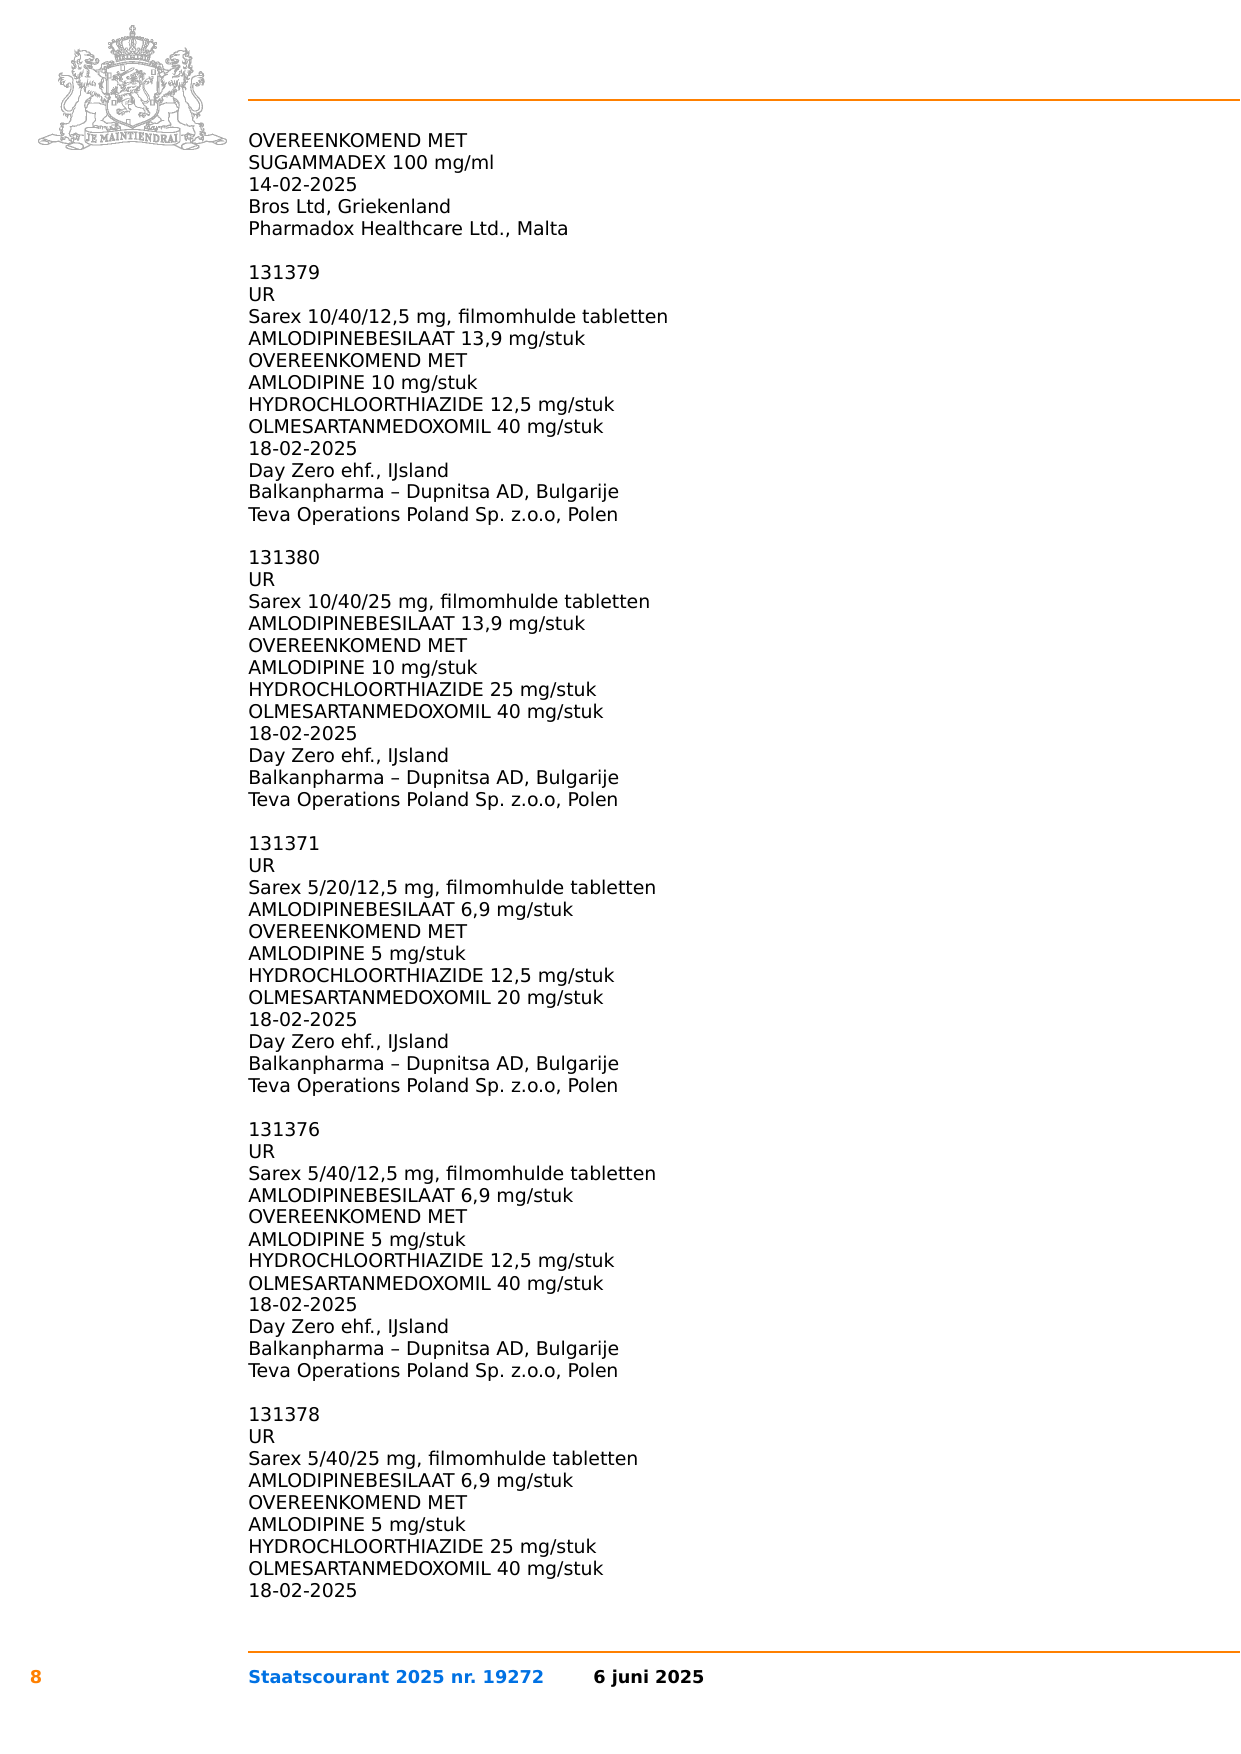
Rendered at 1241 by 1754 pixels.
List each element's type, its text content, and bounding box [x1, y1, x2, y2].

text Balkanpharma – Dupnitsa AD, Bulgarije [248, 1053, 1163, 1075]
text Teva Operations Poland Sp. z.o.o, Polen [248, 1360, 1163, 1382]
text Sarex 5/20/12,5 mg, filmomhulde tabletten [248, 877, 1163, 899]
text OVEREENKOMEND MET [248, 635, 1163, 657]
text 18-02-2025 [248, 1580, 1163, 1602]
text SUGAMMADEX 100 mg/ml [248, 152, 1163, 174]
text AMLODIPINEBESILAAT 6,9 mg/stuk [248, 1470, 1163, 1492]
text Sarex 10/40/25 mg, filmomhulde tabletten [248, 591, 1163, 613]
text Sarex 5/40/12,5 mg, filmomhulde tabletten [248, 1162, 1163, 1184]
text OVEREENKOMEND MET [248, 921, 1163, 943]
text UR [248, 284, 1163, 306]
text OVEREENKOMEND MET [248, 130, 1163, 152]
text 14-02-2025 [248, 174, 1163, 196]
text AMLODIPINEBESILAAT 6,9 mg/stuk [248, 1184, 1163, 1206]
text AMLODIPINE 10 mg/stuk [248, 657, 1163, 679]
text OVEREENKOMEND MET [248, 1206, 1163, 1228]
text UR [248, 1141, 1163, 1162]
text Sarex 10/40/12,5 mg, filmomhulde tabletten [248, 306, 1163, 328]
text Day Zero ehf., IJsland [248, 459, 1163, 481]
text OVEREENKOMEND MET [248, 1492, 1163, 1514]
text Day Zero ehf., IJsland [248, 1031, 1163, 1053]
text 131371 [248, 833, 1163, 855]
text Pharmadox Healthcare Ltd., Malta [248, 218, 1163, 240]
text AMLODIPINEBESILAAT 6,9 mg/stuk [248, 899, 1163, 921]
text AMLODIPINEBESILAAT 13,9 mg/stuk [248, 328, 1163, 349]
text OLMESARTANMEDOXOMIL 40 mg/stuk [248, 1272, 1163, 1294]
text Teva Operations Poland Sp. z.o.o, Polen [248, 1075, 1163, 1097]
text OLMESARTANMEDOXOMIL 20 mg/stuk [248, 987, 1163, 1009]
text AMLODIPINEBESILAAT 13,9 mg/stuk [248, 613, 1163, 635]
text Balkanpharma – Dupnitsa AD, Bulgarije [248, 481, 1163, 503]
text HYDROCHLOORTHIAZIDE 12,5 mg/stuk [248, 1250, 1163, 1272]
text 18-02-2025 [248, 723, 1163, 745]
text 131380 [248, 547, 1163, 569]
text Balkanpharma – Dupnitsa AD, Bulgarije [248, 767, 1163, 789]
text OLMESARTANMEDOXOMIL 40 mg/stuk [248, 701, 1163, 723]
text Day Zero ehf., IJsland [248, 1316, 1163, 1338]
text OVEREENKOMEND MET [248, 349, 1163, 372]
text 131379 [248, 262, 1163, 284]
text Teva Operations Poland Sp. z.o.o, Polen [248, 503, 1163, 525]
text UR [248, 855, 1163, 877]
text OLMESARTANMEDOXOMIL 40 mg/stuk [248, 416, 1163, 437]
text Bros Ltd, Griekenland [248, 196, 1163, 218]
text 18-02-2025 [248, 1009, 1163, 1031]
text 131376 [248, 1118, 1163, 1141]
text HYDROCHLOORTHIAZIDE 25 mg/stuk [248, 679, 1163, 701]
text Sarex 5/40/25 mg, filmomhulde tabletten [248, 1448, 1163, 1470]
text 18-02-2025 [248, 1294, 1163, 1316]
text Balkanpharma – Dupnitsa AD, Bulgarije [248, 1338, 1163, 1360]
text HYDROCHLOORTHIAZIDE 25 mg/stuk [248, 1536, 1163, 1558]
text 131378 [248, 1404, 1163, 1426]
text AMLODIPINE 10 mg/stuk [248, 372, 1163, 393]
text Day Zero ehf., IJsland [248, 745, 1163, 767]
text Teva Operations Poland Sp. z.o.o, Polen [248, 789, 1163, 811]
text HYDROCHLOORTHIAZIDE 12,5 mg/stuk [248, 393, 1163, 416]
text AMLODIPINE 5 mg/stuk [248, 943, 1163, 965]
text HYDROCHLOORTHIAZIDE 12,5 mg/stuk [248, 965, 1163, 987]
text UR [248, 1426, 1163, 1448]
text 18-02-2025 [248, 437, 1163, 459]
text AMLODIPINE 5 mg/stuk [248, 1514, 1163, 1536]
text OLMESARTANMEDOXOMIL 40 mg/stuk [248, 1558, 1163, 1580]
picture [38, 25, 227, 150]
text AMLODIPINE 5 mg/stuk [248, 1228, 1163, 1250]
text UR [248, 569, 1163, 591]
